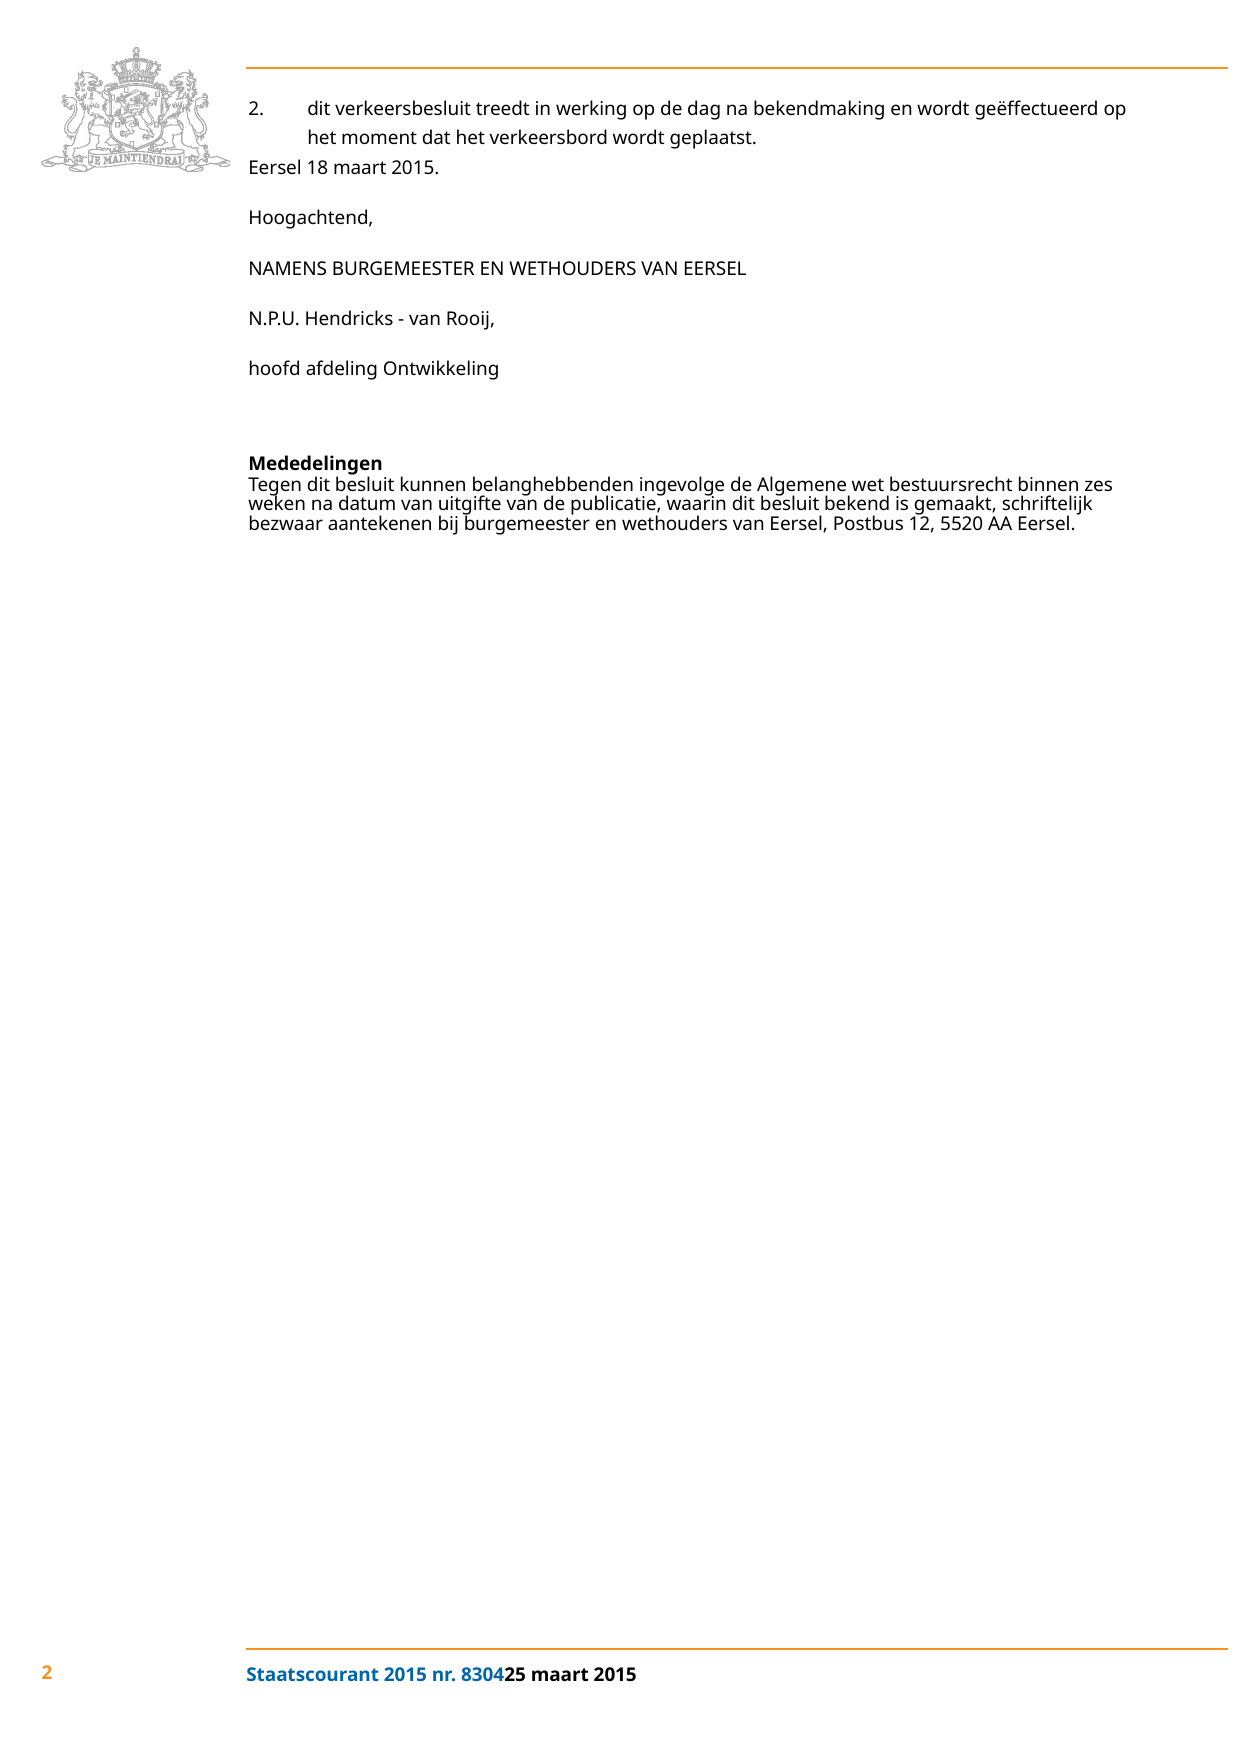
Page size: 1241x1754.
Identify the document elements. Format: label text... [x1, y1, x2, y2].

text Hoogachtend, [248, 204, 1152, 230]
text Mededelingen [248, 450, 1152, 476]
list dit verkeersbesluit treedt in werking op de dag na bekendmaking en wordt geëffectueerd op het moment dat het verkeersbord wordt geplaatst. [248, 95, 1152, 150]
text N.P.U. Hendricks - van Rooij, [248, 305, 1152, 331]
text Eersel 18 maart 2015. [248, 154, 1152, 180]
text Tegen dit besluit kunnen belanghebbenden ingevolge de Algemene wet bestuursrecht binnen zes weken na datum van uitgifte van de publicatie, waarin dit besluit bekend is gemaakt, schriftelijk bezwaar aantekenen bij burgemeester en wethouders van Eersel, Postbus 12, 5520 AA Eersel. [248, 476, 1152, 534]
picture [41, 47, 231, 172]
text NAMENS BURGEMEESTER EN WETHOUDERS VAN EERSEL [248, 255, 1152, 281]
text hoofd afdeling Ontwikkeling [248, 356, 1152, 381]
